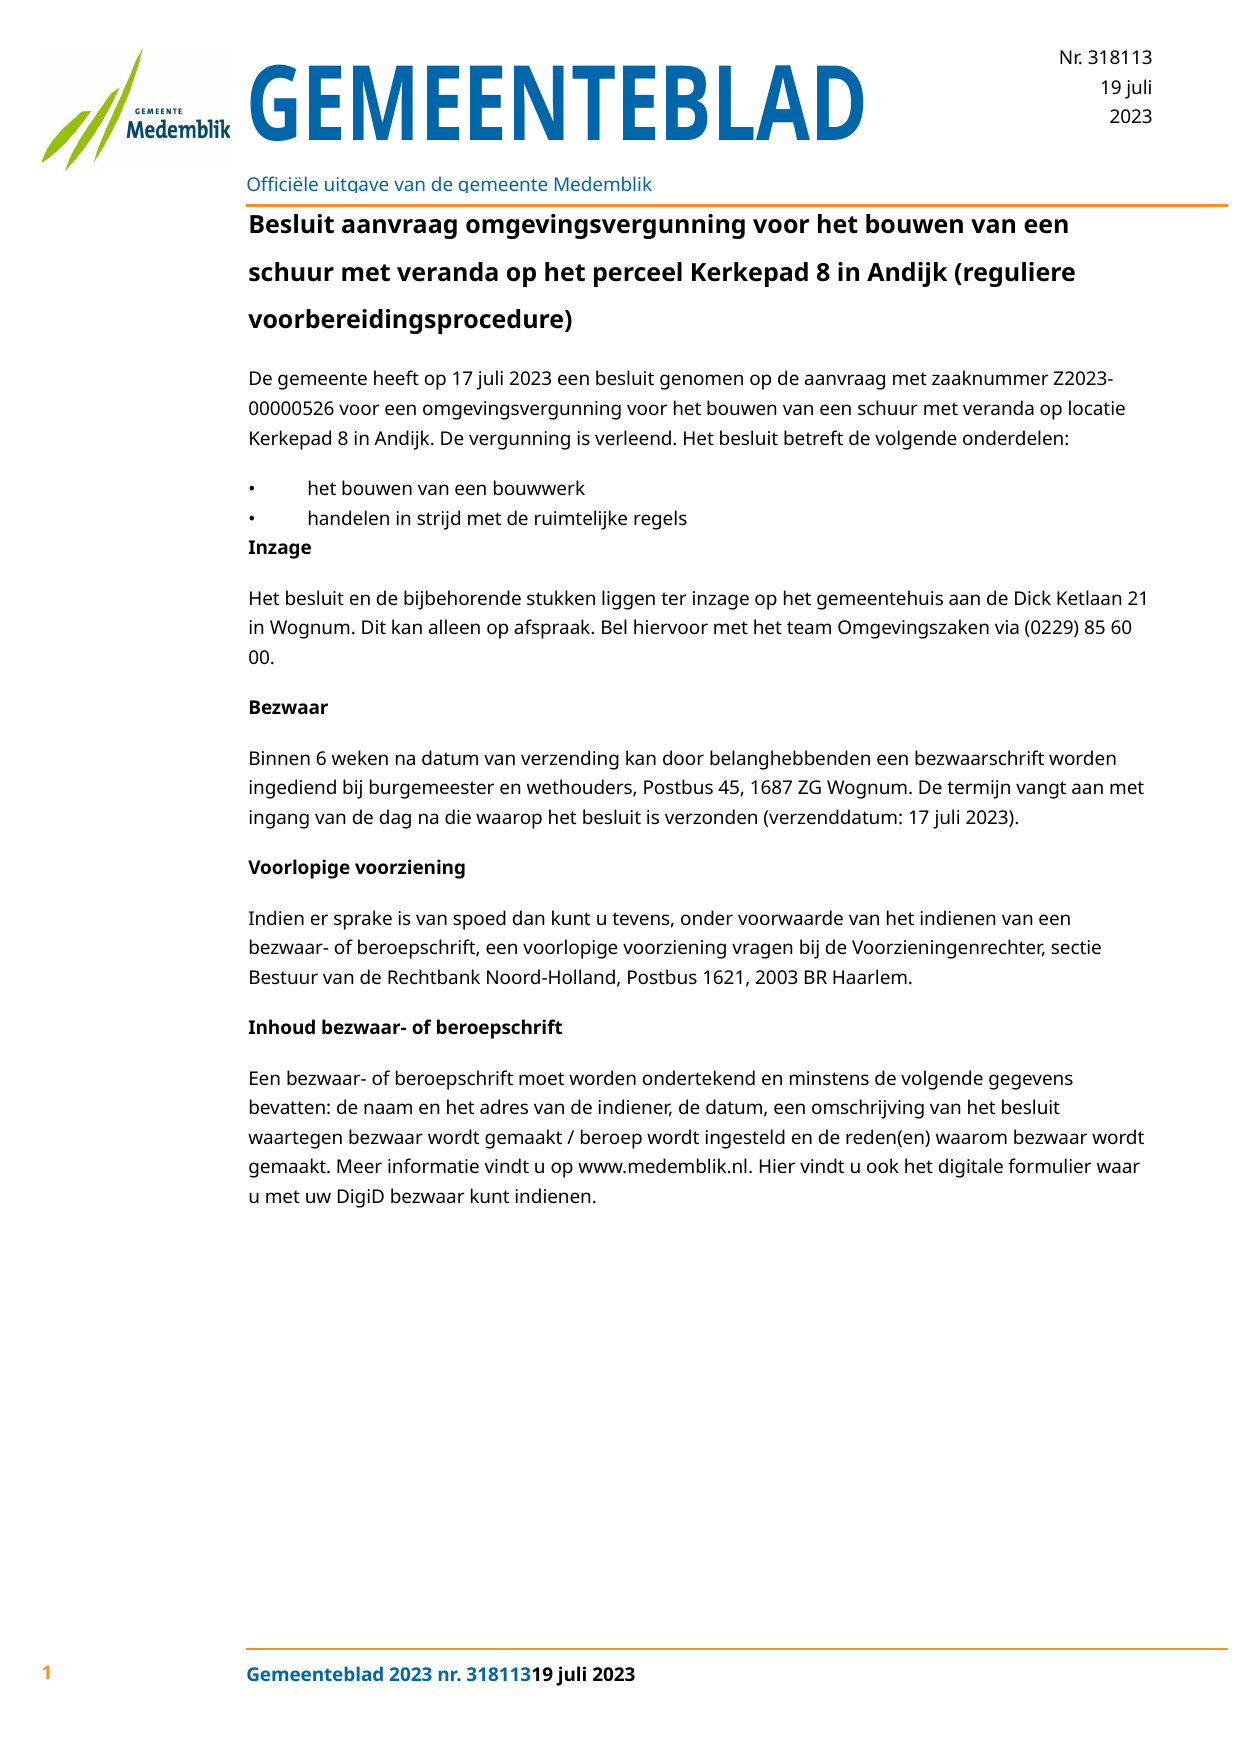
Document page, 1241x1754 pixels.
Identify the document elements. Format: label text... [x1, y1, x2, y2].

text Binnen 6 weken na datum van verzending kan door belanghebbenden een bezwaarschrift worden ingediend bij burgemeester en wethouders, Postbus 45, 1687 ZG Wognum. De termijn vangt aan met ingang van de dag na die waarop het besluit is verzonden (verzenddatum: 17 juli 2023). [248, 745, 1152, 829]
text Inzage [248, 534, 1152, 560]
list het bouwen van een bouwwerk [248, 475, 1152, 501]
text Een bezwaar- of beroepschrift moet worden ondertekend en minstens de volgende gegevens bevatten: de naam en het adres van de indiener, de datum, een omschrijving van het besluit waartegen bezwaar wordt gemaakt / beroep wordt ingesteld en de reden(en) waarom bezwaar wordt gemaakt. Meer informatie vindt u op www.medemblik.nl. Hier vindt u ook het digitale formulier waar u met uw DigiD bezwaar kunt indienen. [248, 1065, 1152, 1209]
text Inhoud bezwaar- of beroepschrift [248, 1014, 1152, 1040]
text Bezwaar [248, 694, 1152, 720]
list handelen in strijd met de ruimtelijke regels [248, 505, 1152, 530]
text Voorlopige voorziening [248, 854, 1152, 880]
text Het besluit en de bijbehorende stukken liggen ter inzage op het gemeentehuis aan de Dick Ketlaan 21 in Wognum. Dit kan alleen op afspraak. Bel hiervoor met het team Omgevingszaken via (0229) 85 60 00. [248, 585, 1152, 669]
picture [41, 47, 231, 172]
text Besluit aanvraag omgevingsvergunning voor het bouwen van een schuur met veranda op het perceel Kerkepad 8 in Andijk (reguliere voorbereidingsprocedure) [248, 207, 1152, 336]
text Indien er sprake is van spoed dan kunt u tevens, onder voorwaarde van het indienen van een bezwaar- of beroepschrift, een voorlopige voorziening vragen bij de Voorzieningenrechter, sectie Bestuur van de Rechtbank Noord-Holland, Postbus 1621, 2003 BR Haarlem. [248, 905, 1152, 989]
text De gemeente heeft op 17 juli 2023 een besluit genomen op de aanvraag met zaaknummer Z2023-00000526 voor een omgevingsvergunning voor het bouwen van een schuur met veranda op locatie Kerkepad 8 in Andijk. De vergunning is verleend. Het besluit betreft de volgende onderdelen: [248, 366, 1152, 450]
